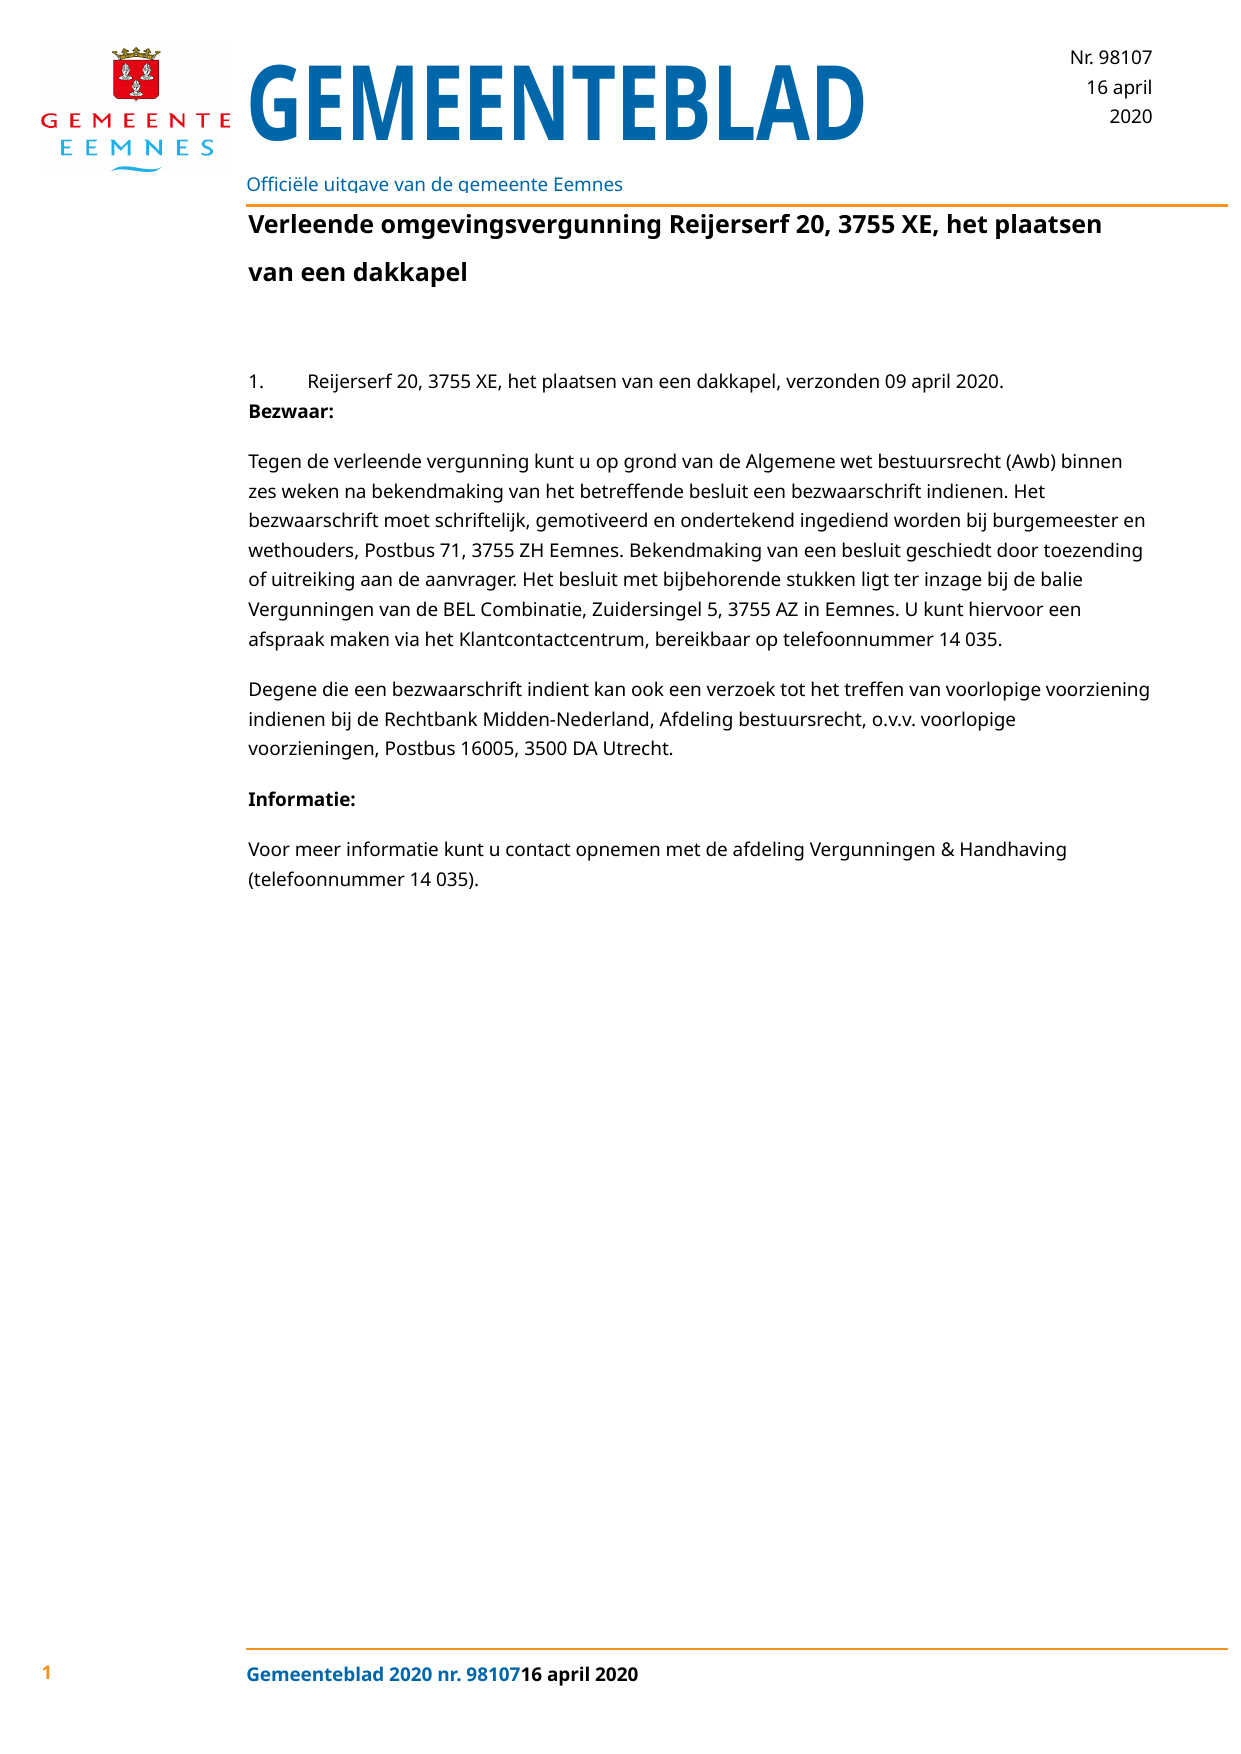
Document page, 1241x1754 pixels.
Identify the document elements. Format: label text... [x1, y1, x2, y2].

text Voor meer informatie kunt u contact opnemen met de afdeling Vergunningen & Handhaving (telefoonnummer 14 035). [248, 836, 1152, 892]
text Bezwaar: [248, 398, 1152, 424]
picture [41, 47, 231, 172]
text Verleende omgevingsvergunning Reijerserf 20, 3755 XE, het plaatsen van een dakkapel [248, 207, 1152, 288]
list Reijerserf 20, 3755 XE, het plaatsen van een dakkapel, verzonden 09 april 2020. [248, 368, 1152, 394]
text Degene die een bezwaarschrift indient kan ook een verzoek tot het treffen van voorlopige voorziening indienen bij de Rechtbank Midden-Nederland, Afdeling bestuursrecht, o.v.v. voorlopige voorzieningen, Postbus 16005, 3500 DA Utrecht. [248, 676, 1152, 761]
text Informatie: [248, 786, 1152, 812]
text Tegen de verleende vergunning kunt u op grond van de Algemene wet bestuursrecht (Awb) binnen zes weken na bekendmaking van het betreffende besluit een bezwaarschrift indienen. Het bezwaarschrift moet schriftelijk, gemotiveerd en ondertekend ingediend worden bij burgemeester en wethouders, Postbus 71, 3755 ZH Eemnes. Bekendmaking van een besluit geschiedt door toezending of uitreiking aan de aanvrager. Het besluit met bijbehorende stukken ligt ter inzage bij de balie Vergunningen van de BEL Combinatie, Zuidersingel 5, 3755 AZ in Eemnes. U kunt hiervoor een afspraak maken via het Klantcontactcentrum, bereikbaar op telefoonnummer 14 035. [248, 448, 1152, 652]
